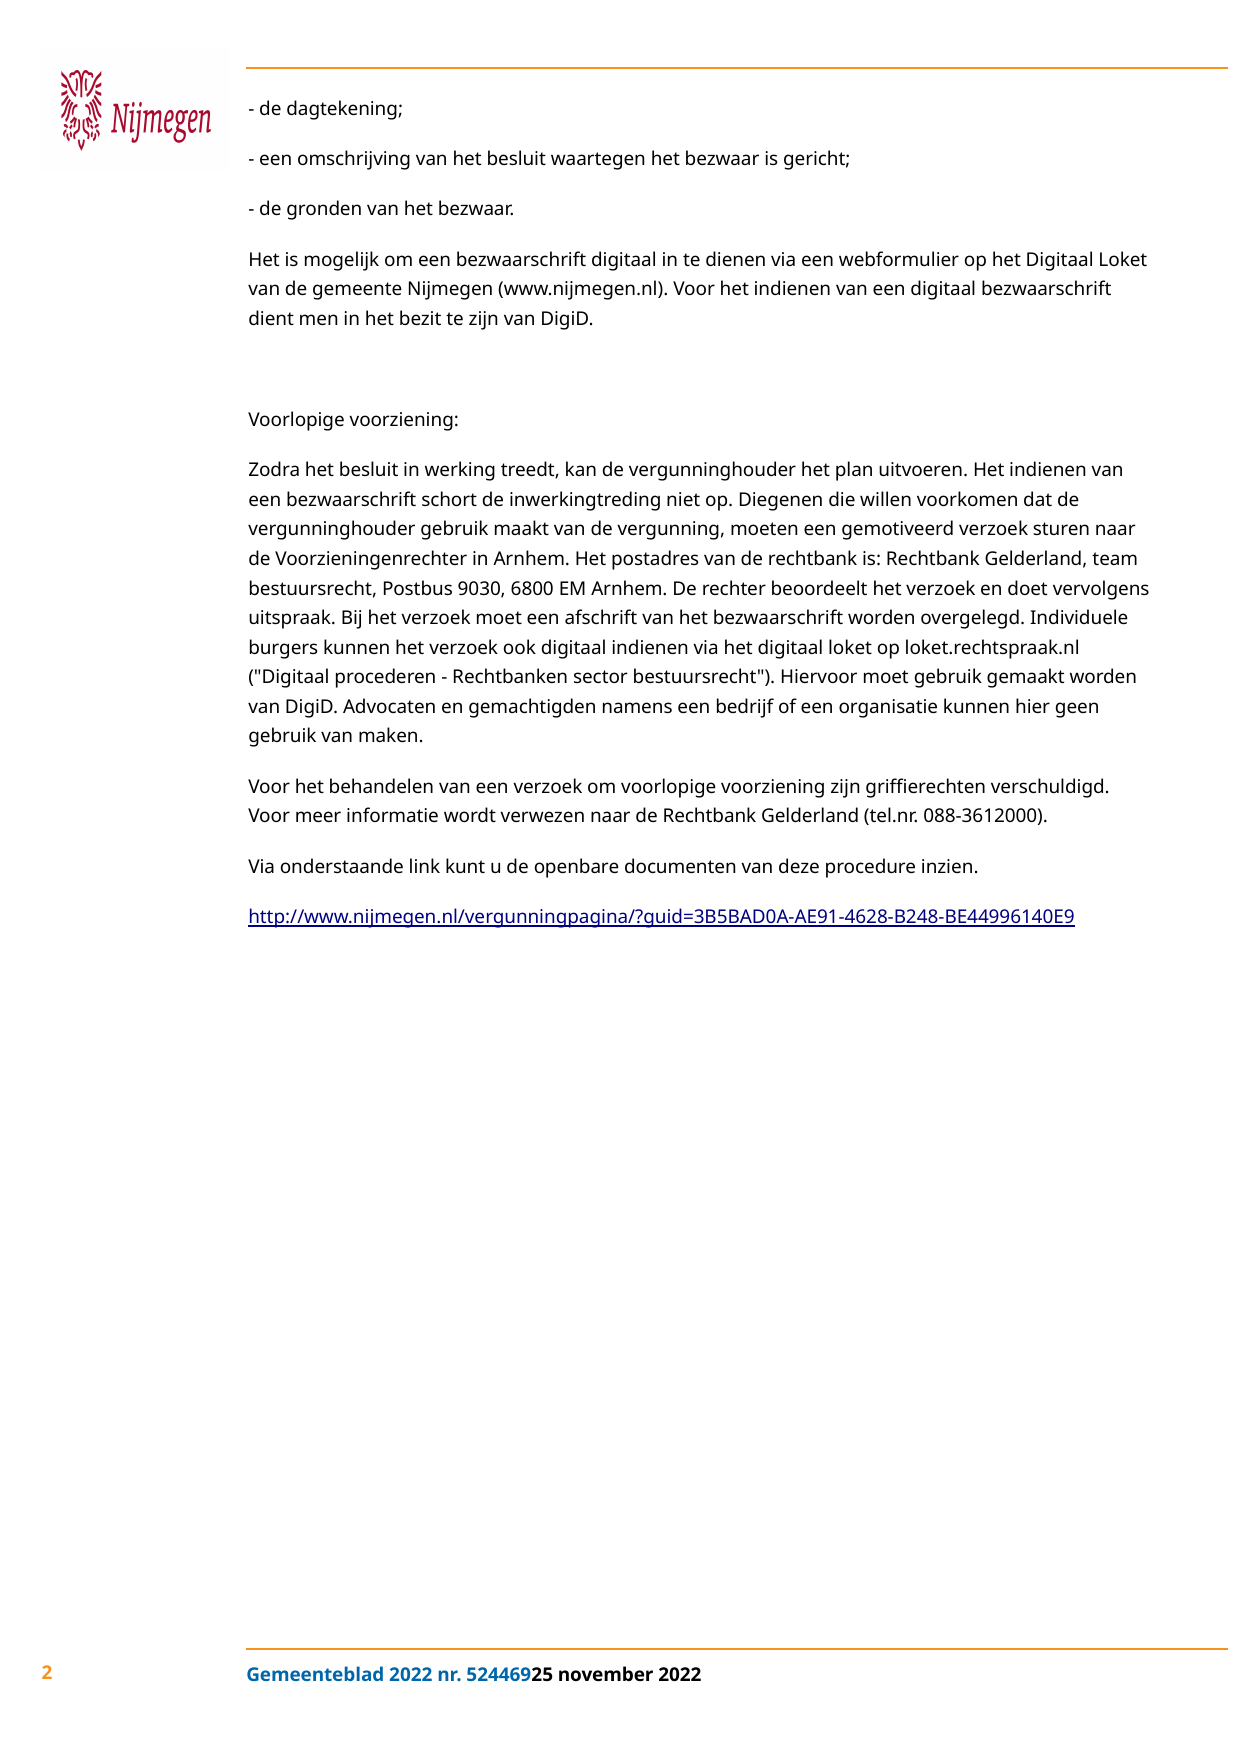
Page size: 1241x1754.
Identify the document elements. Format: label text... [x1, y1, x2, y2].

text http://www.nijmegen.nl/vergunningpagina/?guid=3B5BAD0A-AE91-4628-B248-BE44996140E9 [248, 903, 1152, 929]
text - de gronden van het bezwaar. [248, 196, 1152, 221]
text Zodra het besluit in werking treedt, kan de vergunninghouder het plan uitvoeren. Het indienen van een bezwaarschrift schort de inwerkingtreding niet op. Diegenen die willen voorkomen dat de vergunninghouder gebruik maakt van de vergunning, moeten een gemotiveerd verzoek sturen naar de Voorzieningenrechter in Arnhem. Het postadres van de rechtbank is: Rechtbank Gelderland, team bestuursrecht, Postbus 9030, 6800 EM Arnhem. De rechter beoordeelt het verzoek en doet vervolgens uitspraak. Bij het verzoek moet een afschrift van het bezwaarschrift worden overgelegd. Individuele burgers kunnen het verzoek ook digitaal indienen via het digitaal loket op loket.rechtspraak.nl ("Digitaal procederen - Rechtbanken sector bestuursrecht"). Hiervoor moet gebruik gemaakt worden van DigiD. Advocaten en gemachtigden namens een bedrijf of een organisatie kunnen hier geen gebruik van maken. [248, 456, 1152, 748]
text - de dagtekening; [248, 95, 1152, 121]
text Voor het behandelen van een verzoek om voorlopige voorziening zijn griffierechten verschuldigd. Voor meer informatie wordt verwezen naar de Rechtbank Gelderland (tel.nr. 088-3612000). [248, 773, 1152, 828]
text - een omschrijving van het besluit waartegen het bezwaar is gericht; [248, 145, 1152, 171]
picture [41, 47, 231, 172]
text Voorlopige voorziening: [248, 406, 1152, 432]
text Via onderstaande link kunt u de openbare documenten van deze procedure inzien. [248, 853, 1152, 879]
text Het is mogelijk om een bezwaarschrift digitaal in te dienen via een webformulier op het Digitaal Loket van de gemeente Nijmegen (www.nijmegen.nl). Voor het indienen van een digitaal bezwaarschrift dient men in het bezit te zijn van DigiD. [248, 246, 1152, 331]
